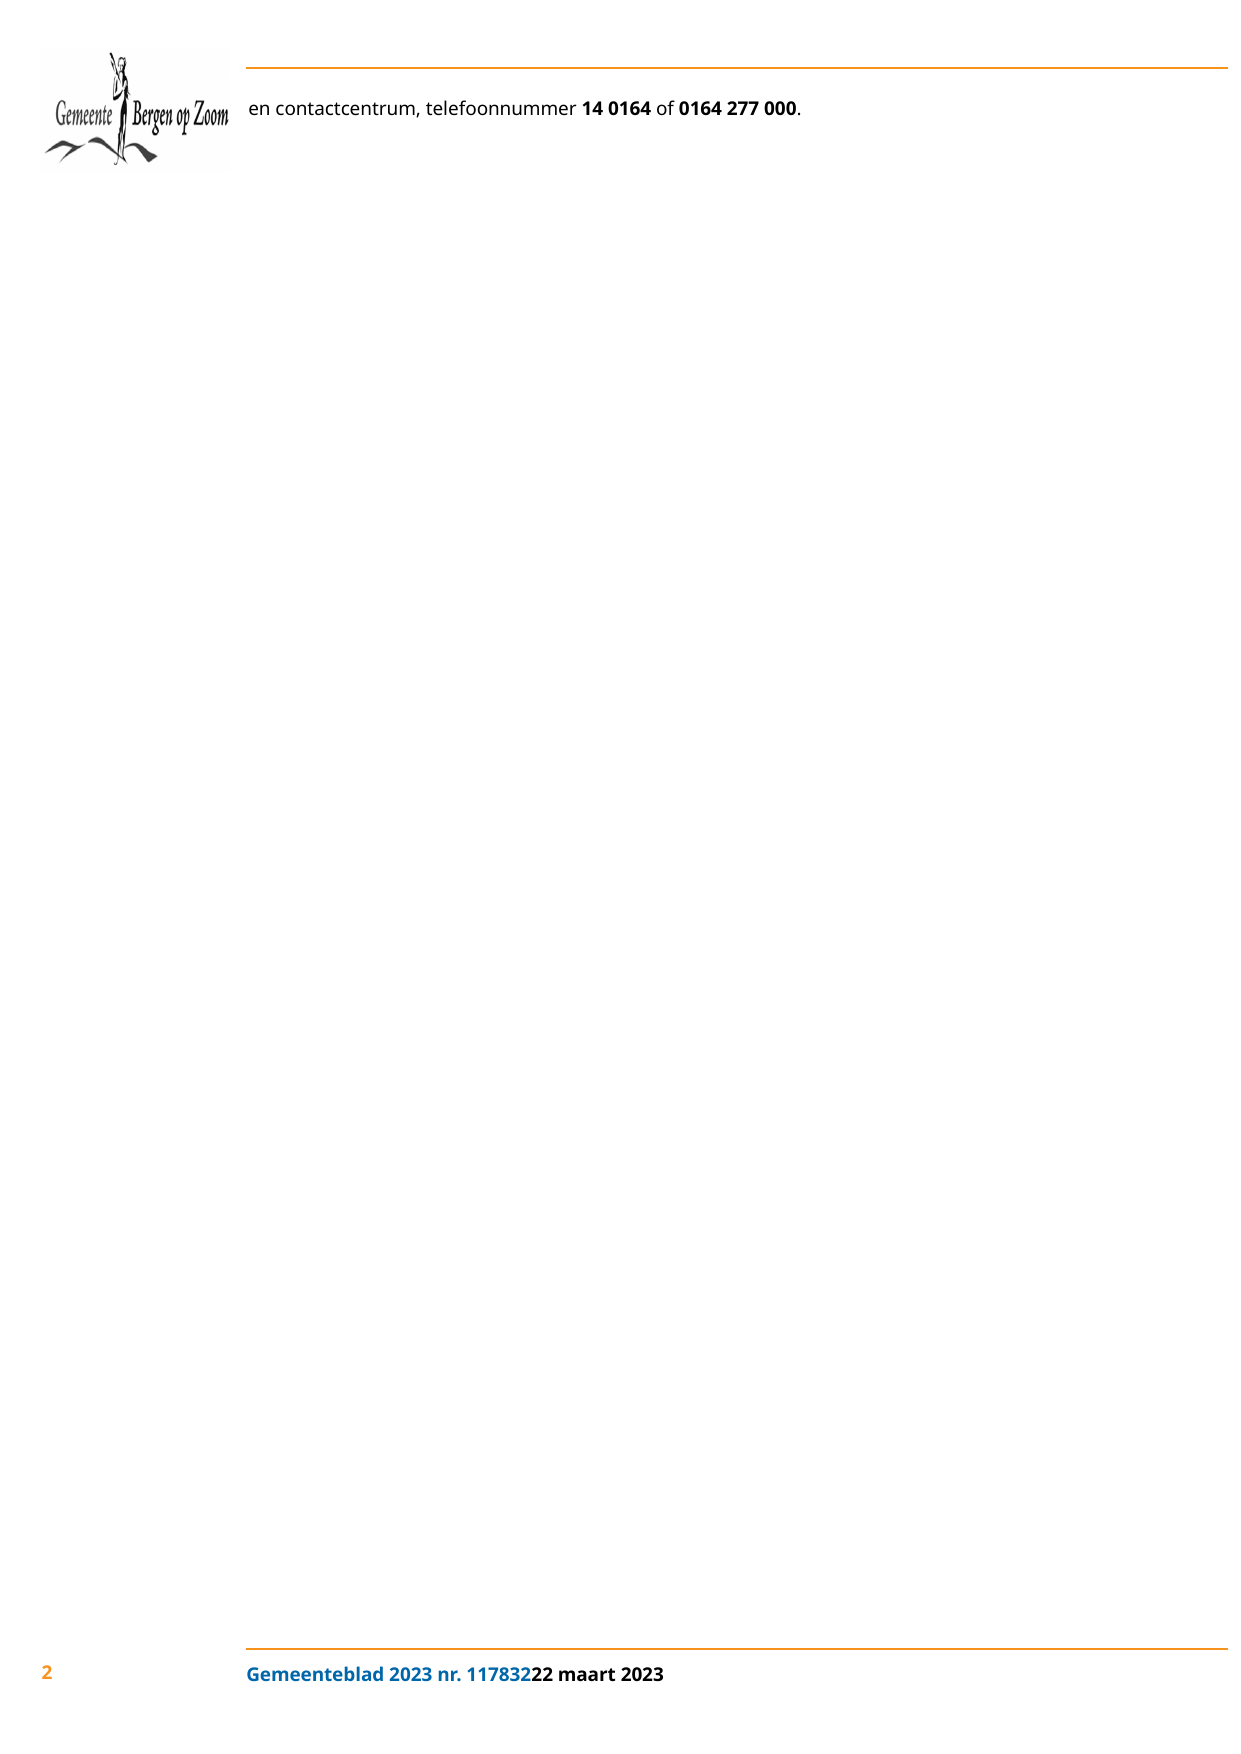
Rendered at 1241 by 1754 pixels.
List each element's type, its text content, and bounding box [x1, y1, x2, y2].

text en contactcentrum, telefoonnummer 14 0164 of 0164 277 000. [248, 95, 1152, 121]
picture [41, 47, 231, 172]
